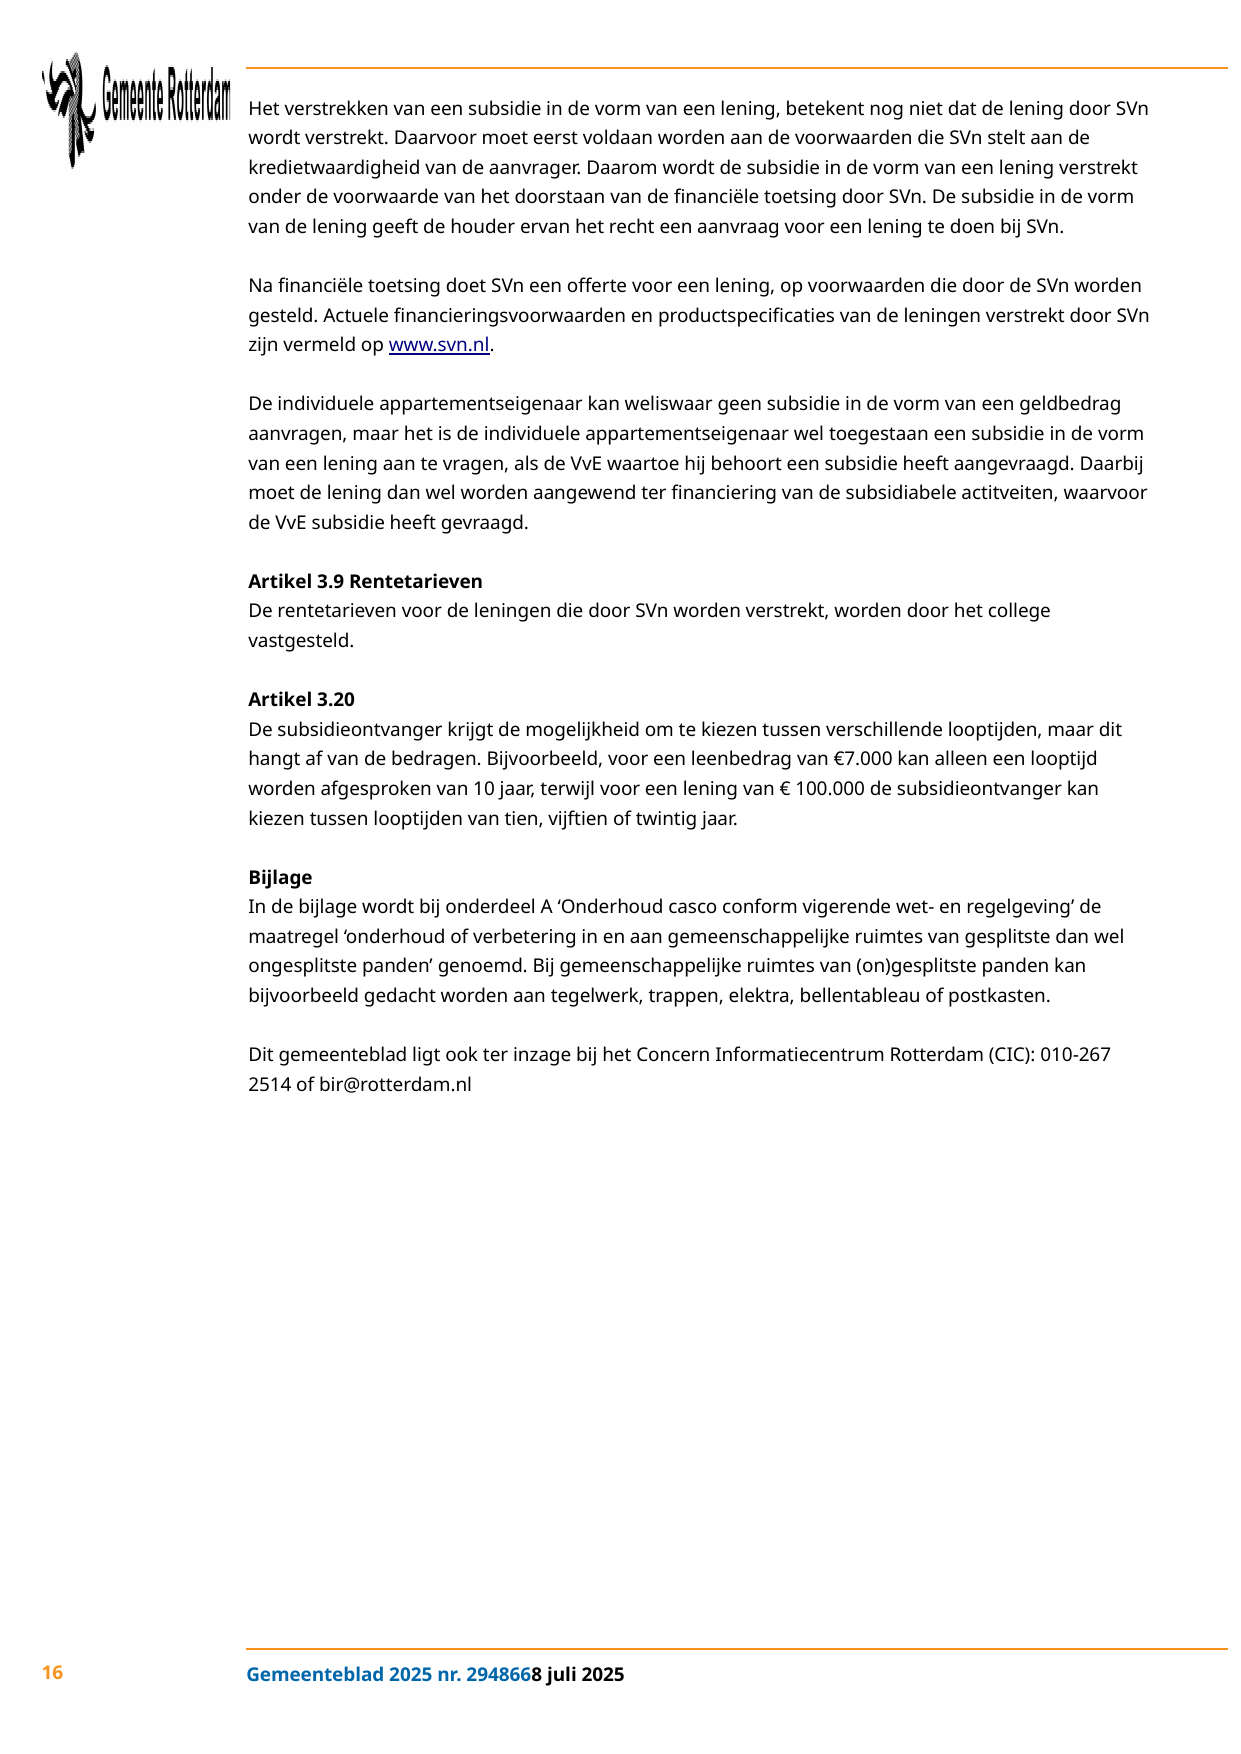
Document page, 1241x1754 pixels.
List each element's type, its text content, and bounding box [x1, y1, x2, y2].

text Het verstrekken van een subsidie in de vorm van een lening, betekent nog niet dat de lening door SVn wordt verstrekt. Daarvoor moet eerst voldaan worden aan de voorwaarden die SVn stelt aan de kredietwaardigheid van de aanvrager. Daarom wordt de subsidie in de vorm van een lening verstrekt onder de voorwaarde van het doorstaan van de financiële toetsing door SVn. De subsidie in de vorm van de lening geeft de houder ervan het recht een aanvraag voor een lening te doen bij SVn. [248, 95, 1152, 239]
text Artikel 3.9 Rentetarieven [248, 568, 1152, 594]
picture [41, 47, 231, 172]
text Na financiële toetsing doet SVn een offerte voor een lening, op voorwaarden die door de SVn worden gesteld. Actuele financieringsvoorwaarden en productspecificaties van de leningen verstrekt door SVn zijn vermeld op www.svn.nl. [248, 272, 1152, 357]
text Bijlage [248, 864, 1152, 890]
text Dit gemeenteblad ligt ook ter inzage bij het Concern Informatiecentrum Rotterdam (CIC): 010-267 2514 of bir@rotterdam.nl [248, 1041, 1152, 1097]
text In de bijlage wordt bij onderdeel A ‘Onderhoud casco conform vigerende wet- en regelgeving’ de maatregel ‘onderhoud of verbetering in en aan gemeenschappelijke ruimtes van gesplitste dan wel ongesplitste panden’ genoemd. Bij gemeenschappelijke ruimtes van (on)gesplitste panden kan bijvoorbeeld gedacht worden aan tegelwerk, trappen, elektra, bellentableau of postkasten. [248, 893, 1152, 1008]
text Artikel 3.20 [248, 686, 1152, 712]
text De subsidieontvanger krijgt de mogelijkheid om te kiezen tussen verschillende looptijden, maar dit hangt af van de bedragen. Bijvoorbeeld, voor een leenbedrag van €7.000 kan alleen een looptijd worden afgesproken van 10 jaar, terwijl voor een lening van € 100.000 de subsidieontvanger kan kiezen tussen looptijden van tien, vijftien of twintig jaar. [248, 716, 1152, 831]
text De individuele appartementseigenaar kan weliswaar geen subsidie in de vorm van een geldbedrag aanvragen, maar het is de individuele appartementseigenaar wel toegestaan een subsidie in de vorm van een lening aan te vragen, als de VvE waartoe hij behoort een subsidie heeft aangevraagd. Daarbij moet de lening dan wel worden aangewend ter financiering van de subsidiabele actitveiten, waarvoor de VvE subsidie heeft gevraagd. [248, 391, 1152, 535]
text De rentetarieven voor de leningen die door SVn worden verstrekt, worden door het college vastgesteld. [248, 598, 1152, 653]
